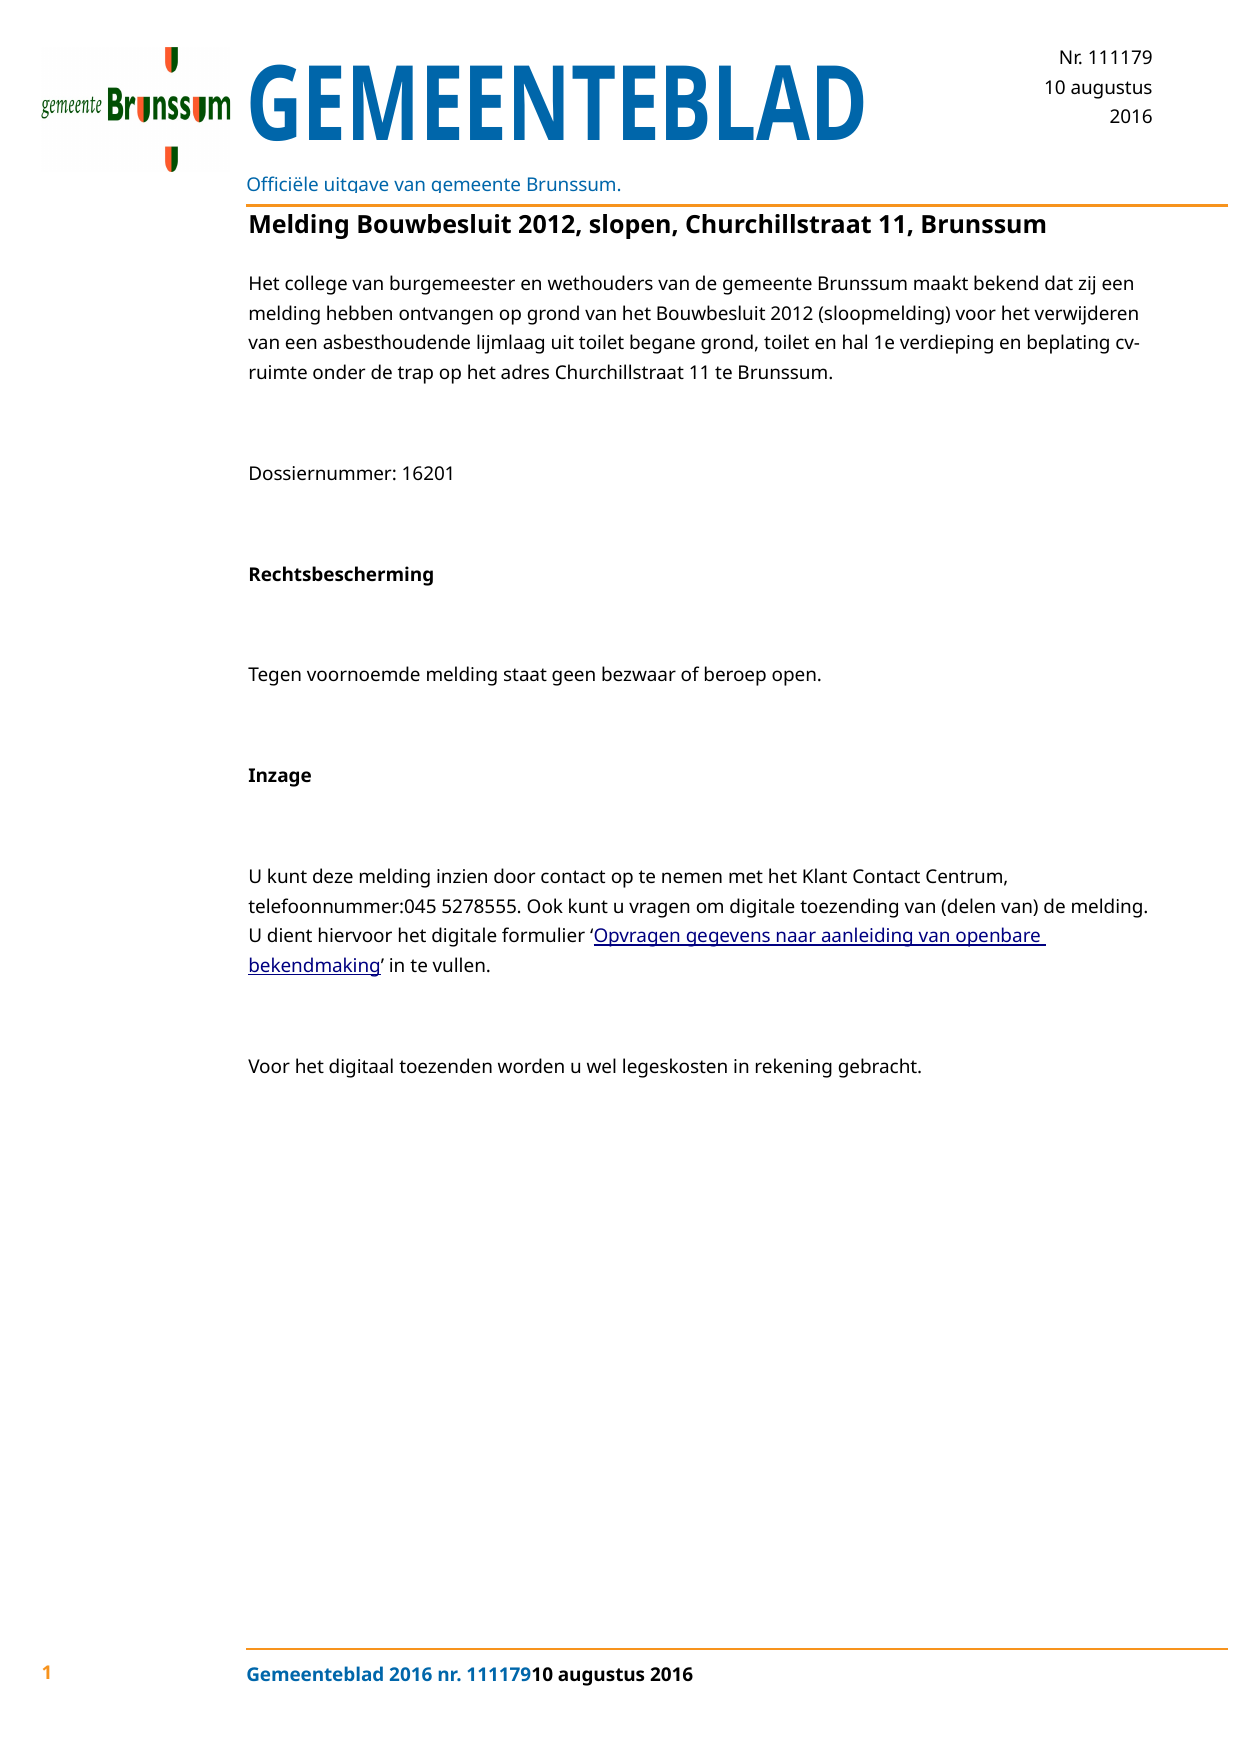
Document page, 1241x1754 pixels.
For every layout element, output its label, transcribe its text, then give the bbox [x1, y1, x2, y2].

text Inzage [248, 762, 1152, 788]
text Tegen voornoemde melding staat geen bezwaar of beroep open. [248, 662, 1152, 687]
text U kunt deze melding inzien door contact op te nemen met het Klant Contact Centrum, telefoonnummer:045 5278555. Ook kunt u vragen om digitale toezending van (delen van) de melding. U dient hiervoor het digitale formulier ‘Opvragen gegevens naar aanleiding van openbare bekendmaking’ in te vullen. [248, 863, 1152, 978]
text Het college van burgemeester en wethouders van de gemeente Brunssum maakt bekend dat zij een melding hebben ontvangen op grond van het Bouwbesluit 2012 (sloopmelding) voor het verwijderen van een asbesthoudende lijmlaag uit toilet begane grond, toilet en hal 1e verdieping en beplating cv-ruimte onder de trap op het adres Churchillstraat 11 te Brunssum. [248, 270, 1152, 385]
picture [41, 47, 231, 172]
text Melding Bouwbesluit 2012, slopen, Churchillstraat 11, Brunssum [248, 207, 1152, 241]
text Rechtsbescherming [248, 561, 1152, 586]
text Voor het digitaal toezenden worden u wel legeskosten in rekening gebracht. [248, 1053, 1152, 1078]
text Dossiernummer: 16201 [248, 460, 1152, 486]
